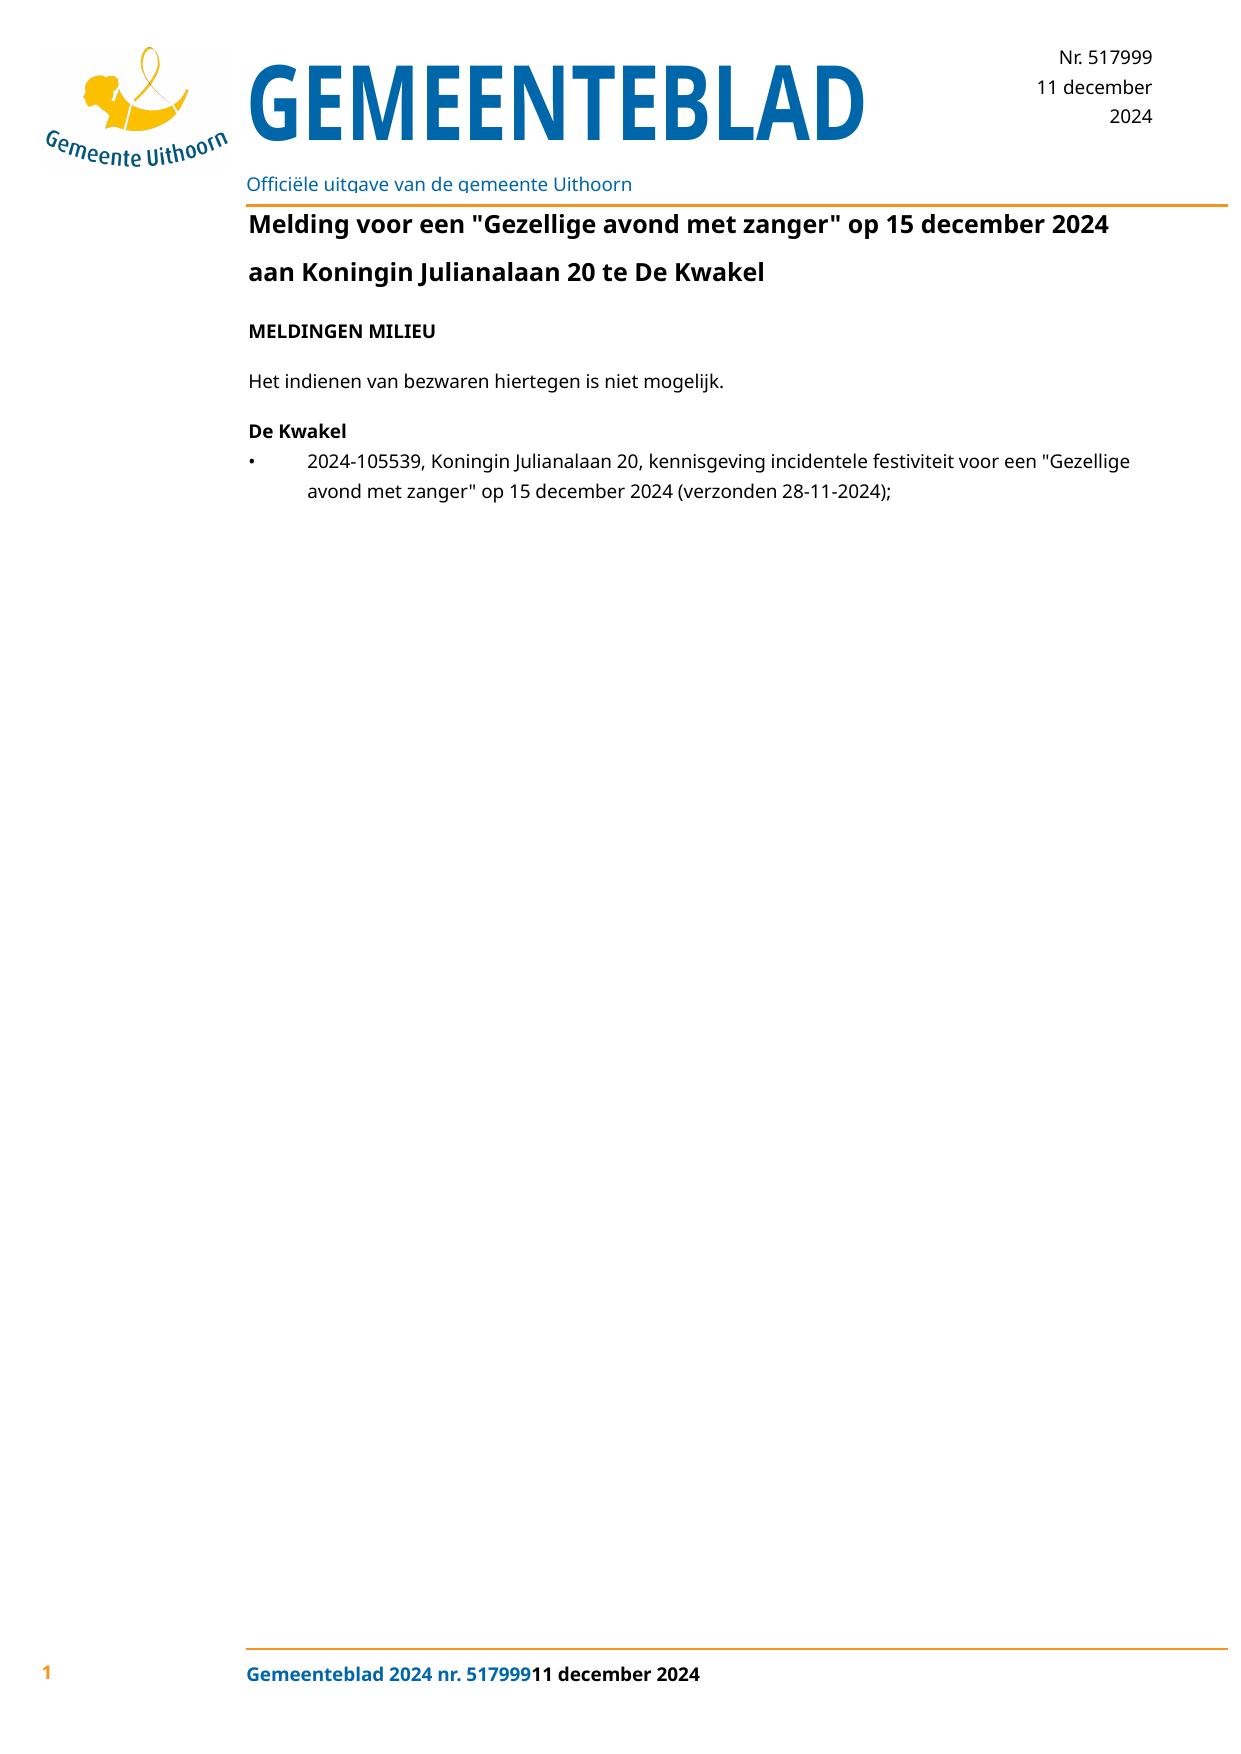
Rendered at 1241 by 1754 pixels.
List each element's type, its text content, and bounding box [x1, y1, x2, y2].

text Melding voor een "Gezellige avond met zanger" op 15 december 2024 aan Koningin Julianalaan 20 te De Kwakel [248, 207, 1152, 288]
text De Kwakel [248, 419, 1152, 444]
picture [41, 47, 231, 172]
list 2024-105539, Koningin Julianalaan 20, kennisgeving incidentele festiviteit voor een "Gezellige avond met zanger" op 15 december 2024 (verzonden 28-11-2024); [248, 448, 1152, 504]
text MELDINGEN MILIEU [248, 318, 1152, 344]
text Het indienen van bezwaren hiertegen is niet mogelijk. [248, 368, 1152, 394]
